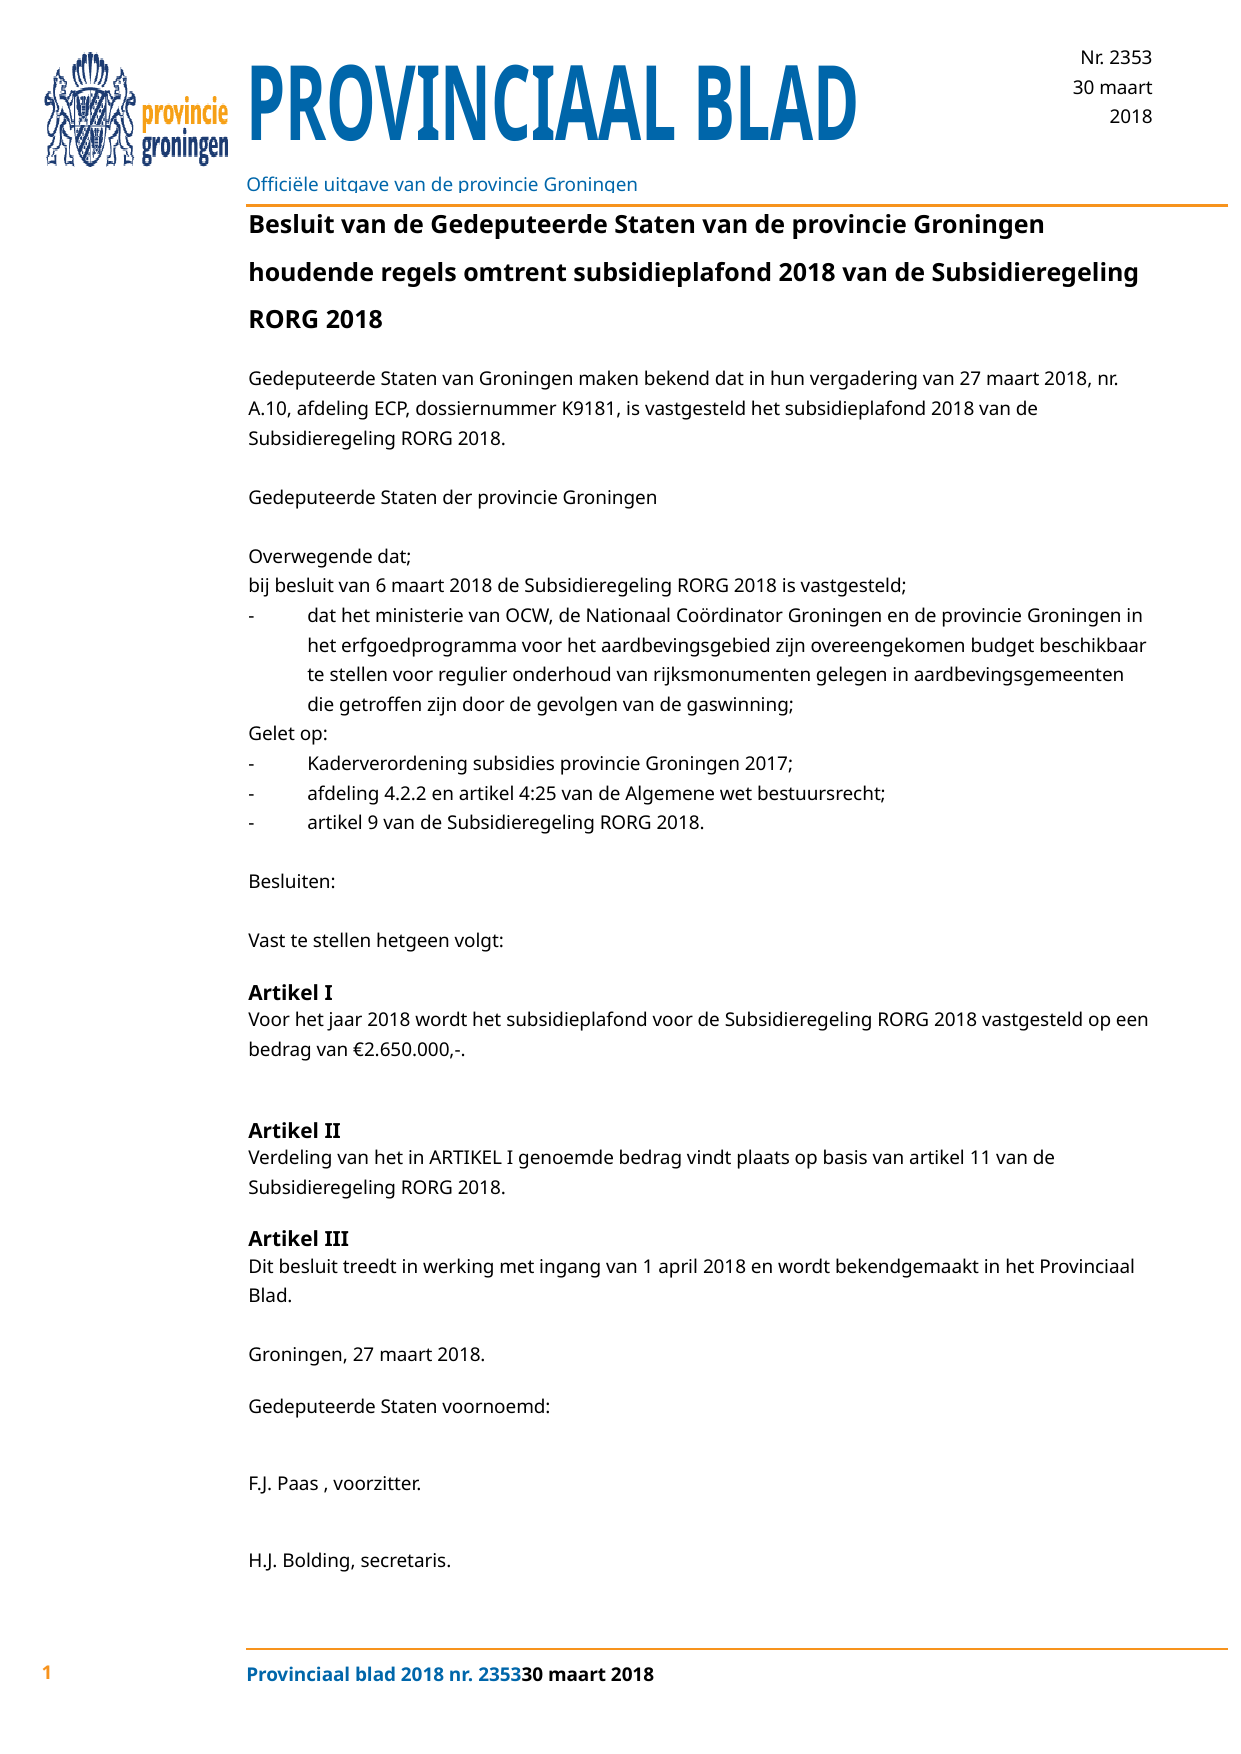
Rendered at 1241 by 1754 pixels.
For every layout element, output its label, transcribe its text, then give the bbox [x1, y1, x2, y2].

picture [41, 47, 231, 172]
text H.J. Bolding, secretaris. [248, 1547, 1152, 1573]
text Dit besluit treedt in werking met ingang van 1 april 2018 en wordt bekendgemaakt in het Provinciaal Blad. [248, 1253, 1152, 1308]
text bij besluit van 6 maart 2018 de Subsidieregeling RORG 2018 is vastgesteld; [248, 573, 1152, 598]
text Besluiten: [248, 868, 1152, 894]
text Gedeputeerde Staten der provincie Groningen [248, 484, 1152, 509]
text Voor het jaar 2018 wordt het subsidieplafond voor de Subsidieregeling RORG 2018 vastgesteld op een bedrag van €2.650.000,-. [248, 1006, 1152, 1062]
text Verdeling van het in ARTIKEL I genoemde bedrag vindt plaats op basis van artikel 11 van de Subsidieregeling RORG 2018. [248, 1144, 1152, 1200]
text Artikel I [248, 978, 1152, 1006]
list artikel 9 van de Subsidieregeling RORG 2018. [248, 809, 1152, 835]
list Kaderverordening subsidies provincie Groningen 2017; [248, 750, 1152, 776]
text Gelet op: [248, 721, 1152, 746]
text Gedeputeerde Staten voornoemd: [248, 1393, 1152, 1419]
text Artikel III [248, 1224, 1152, 1253]
text Artikel II [248, 1116, 1152, 1144]
text Besluit van de Gedeputeerde Staten van de provincie Groningen houdende regels omtrent subsidieplafond 2018 van de Subsidieregeling RORG 2018 [248, 207, 1152, 336]
text Overwegende dat; [248, 543, 1152, 569]
text Gedeputeerde Staten van Groningen maken bekend dat in hun vergadering van 27 maart 2018, nr. A.10, afdeling ECP, dossiernummer K9181, is vastgesteld het subsidieplafond 2018 van de Subsidieregeling RORG 2018. [248, 366, 1152, 450]
text F.J. Paas , voorzitter. [248, 1470, 1152, 1496]
list dat het ministerie van OCW, de Nationaal Coördinator Groningen en de provincie Groningen in het erfgoedprogramma voor het aardbevingsgebied zijn overeengekomen budget beschikbaar te stellen voor regulier onderhoud van rijksmonumenten gelegen in aardbevingsgemeenten die getroffen zijn door de gevolgen van de gaswinning; [248, 602, 1152, 717]
text Groningen, 27 maart 2018. [248, 1342, 1152, 1367]
list afdeling 4.2.2 en artikel 4:25 van de Algemene wet bestuursrecht; [248, 780, 1152, 805]
text Vast te stellen hetgeen volgt: [248, 928, 1152, 953]
